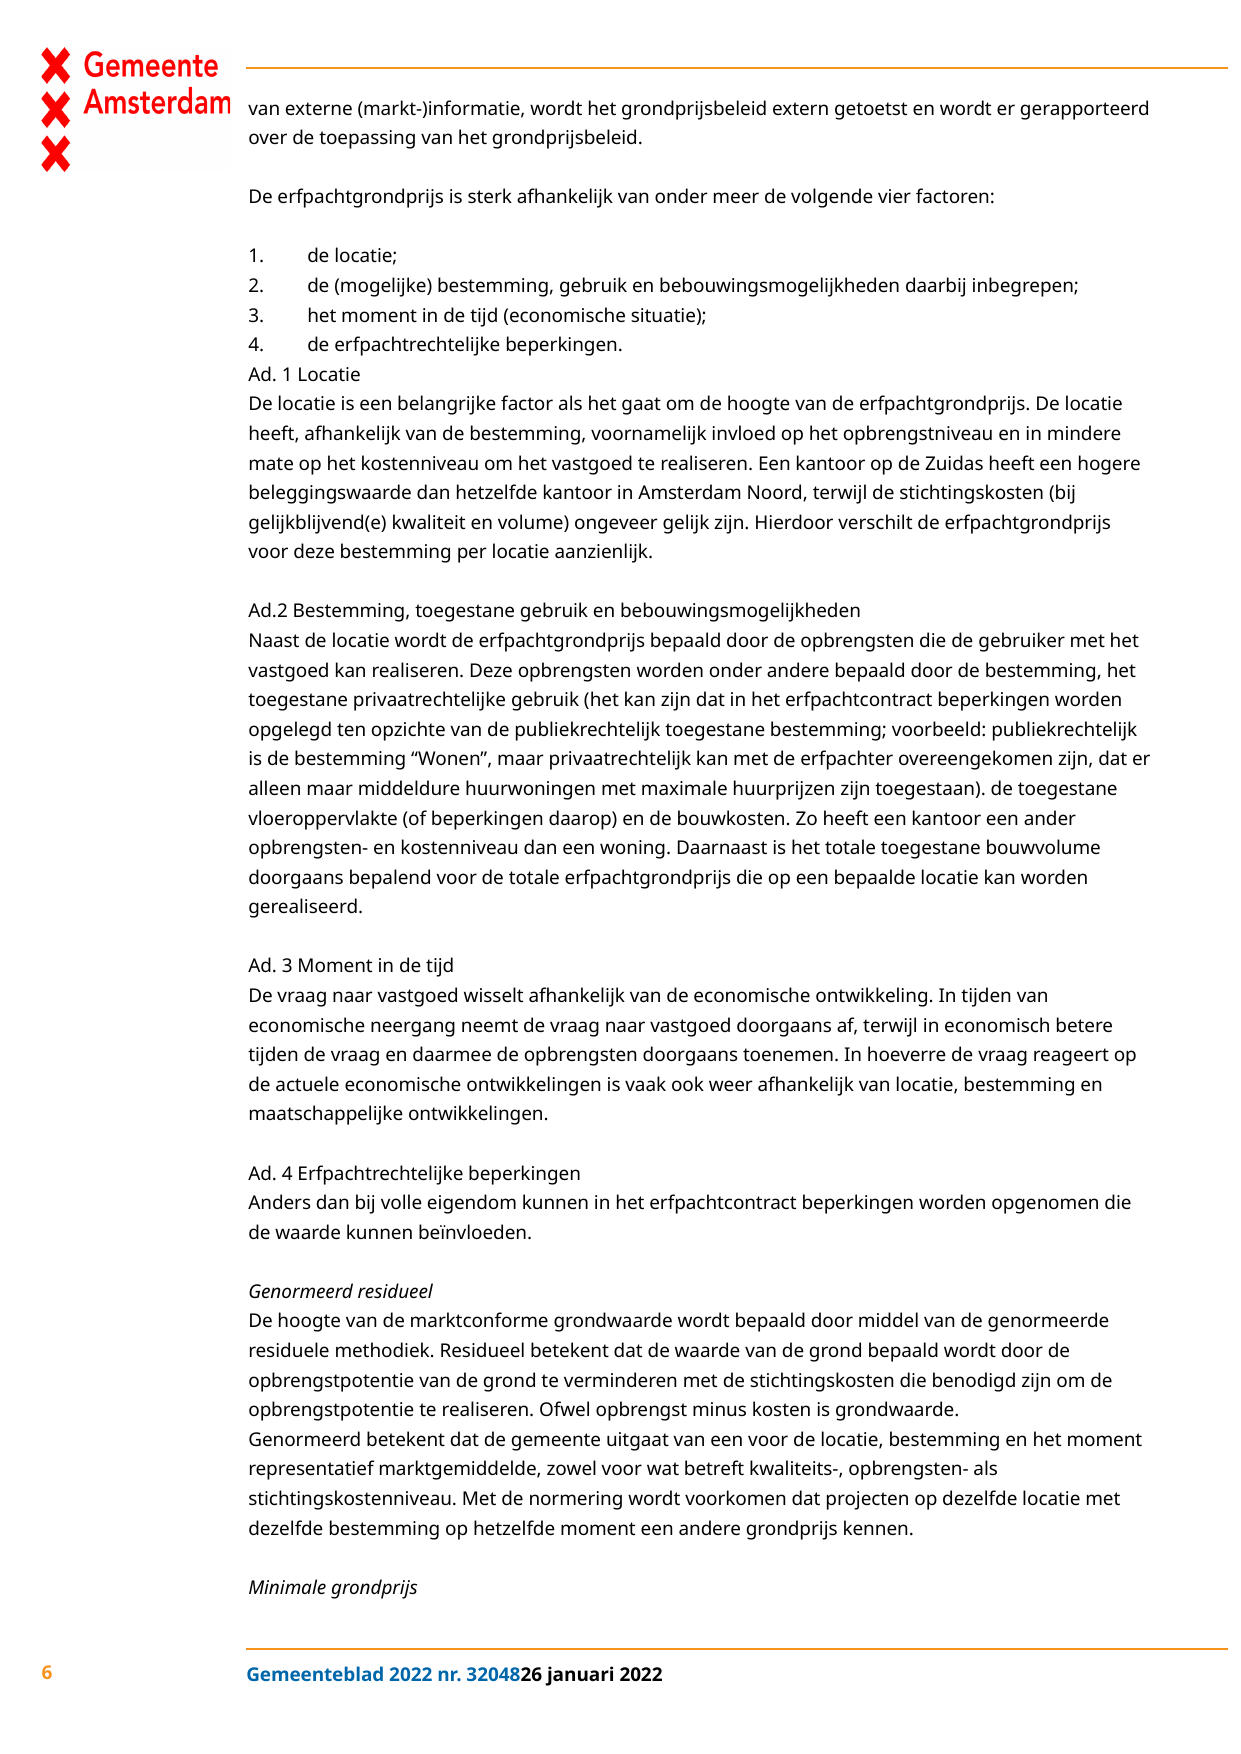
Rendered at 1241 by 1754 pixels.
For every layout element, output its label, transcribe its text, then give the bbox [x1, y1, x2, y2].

text Ad. 3 Moment in de tijd [248, 953, 1152, 978]
list de erfpachtrechtelijke beperkingen. [248, 331, 1152, 357]
text Ad. 1 Locatie [248, 361, 1152, 387]
text De hoogte van de marktconforme grondwaarde wordt bepaald door middel van de genormeerde residuele methodiek. Residueel betekent dat de waarde van de grond bepaald wordt door de opbrengstpotentie van de grond te verminderen met de stichtingskosten die benodigd zijn om de opbrengstpotentie te realiseren. Ofwel opbrengst minus kosten is grondwaarde. [248, 1308, 1152, 1422]
list de locatie; [248, 243, 1152, 268]
text Naast de locatie wordt de erfpachtgrondprijs bepaald door de opbrengsten die de gebruiker met het vastgoed kan realiseren. Deze opbrengsten worden onder andere bepaald door de bestemming, het toegestane privaatrechtelijke gebruik (het kan zijn dat in het erfpachtcontract beperkingen worden opgelegd ten opzichte van de publiekrechtelijk toegestane bestemming; voorbeeld: publiekrechtelijk is de bestemming “Wonen”, maar privaatrechtelijk kan met de erfpachter overeengekomen zijn, dat er alleen maar middeldure huurwoningen met maximale huurprijzen zijn toegestaan). de toegestane vloeroppervlakte (of beperkingen daarop) en de bouwkosten. Zo heeft een kantoor een ander opbrengsten- en kostenniveau dan een woning. Daarnaast is het totale toegestane bouwvolume doorgaans bepalend voor de totale erfpachtgrondprijs die op een bepaalde locatie kan worden gerealiseerd. [248, 627, 1152, 919]
text Anders dan bij volle eigendom kunnen in het erfpachtcontract beperkingen worden opgenomen die de waarde kunnen beïnvloeden. [248, 1189, 1152, 1245]
text De erfpachtgrondprijs is sterk afhankelijk van onder meer de volgende vier factoren: [248, 183, 1152, 209]
text Genormeerd residueel [248, 1278, 1152, 1304]
text Ad. 4 Erfpachtrechtelijke beperkingen [248, 1160, 1152, 1186]
text van externe (markt-)informatie, wordt het grondprijsbeleid extern getoetst en wordt er gerapporteerd over de toepassing van het grondprijsbeleid. [248, 95, 1152, 150]
picture [41, 47, 231, 172]
list de (mogelijke) bestemming, gebruik en bebouwingsmogelijkheden daarbij inbegrepen; [248, 272, 1152, 298]
text De vraag naar vastgoed wisselt afhankelijk van de economische ontwikkeling. In tijden van economische neergang neemt de vraag naar vastgoed doorgaans af, terwijl in economisch betere tijden de vraag en daarmee de opbrengsten doorgaans toenemen. In hoeverre de vraag reageert op de actuele economische ontwikkelingen is vaak ook weer afhankelijk van locatie, bestemming en maatschappelijke ontwikkelingen. [248, 982, 1152, 1126]
text Genormeerd betekent dat de gemeente uitgaat van een voor de locatie, bestemming en het moment representatief marktgemiddelde, zowel voor wat betreft kwaliteits-, opbrengsten- als stichtingskostenniveau. Met de normering wordt voorkomen dat projecten op dezelfde locatie met dezelfde bestemming op hetzelfde moment een andere grondprijs kennen. [248, 1426, 1152, 1541]
text Ad.2 Bestemming, toegestane gebruik en bebouwingsmogelijkheden [248, 598, 1152, 623]
text Minimale grondprijs [248, 1574, 1152, 1600]
text De locatie is een belangrijke factor als het gaat om de hoogte van de erfpachtgrondprijs. De locatie heeft, afhankelijk van de bestemming, voornamelijk invloed op het opbrengstniveau en in mindere mate op het kostenniveau om het vastgoed te realiseren. Een kantoor op de Zuidas heeft een hogere beleggingswaarde dan hetzelfde kantoor in Amsterdam Noord, terwijl de stichtingskosten (bij gelijkblijvend(e) kwaliteit en volume) ongeveer gelijk zijn. Hierdoor verschilt de erfpachtgrondprijs voor deze bestemming per locatie aanzienlijk. [248, 391, 1152, 564]
list het moment in de tijd (economische situatie); [248, 302, 1152, 328]
